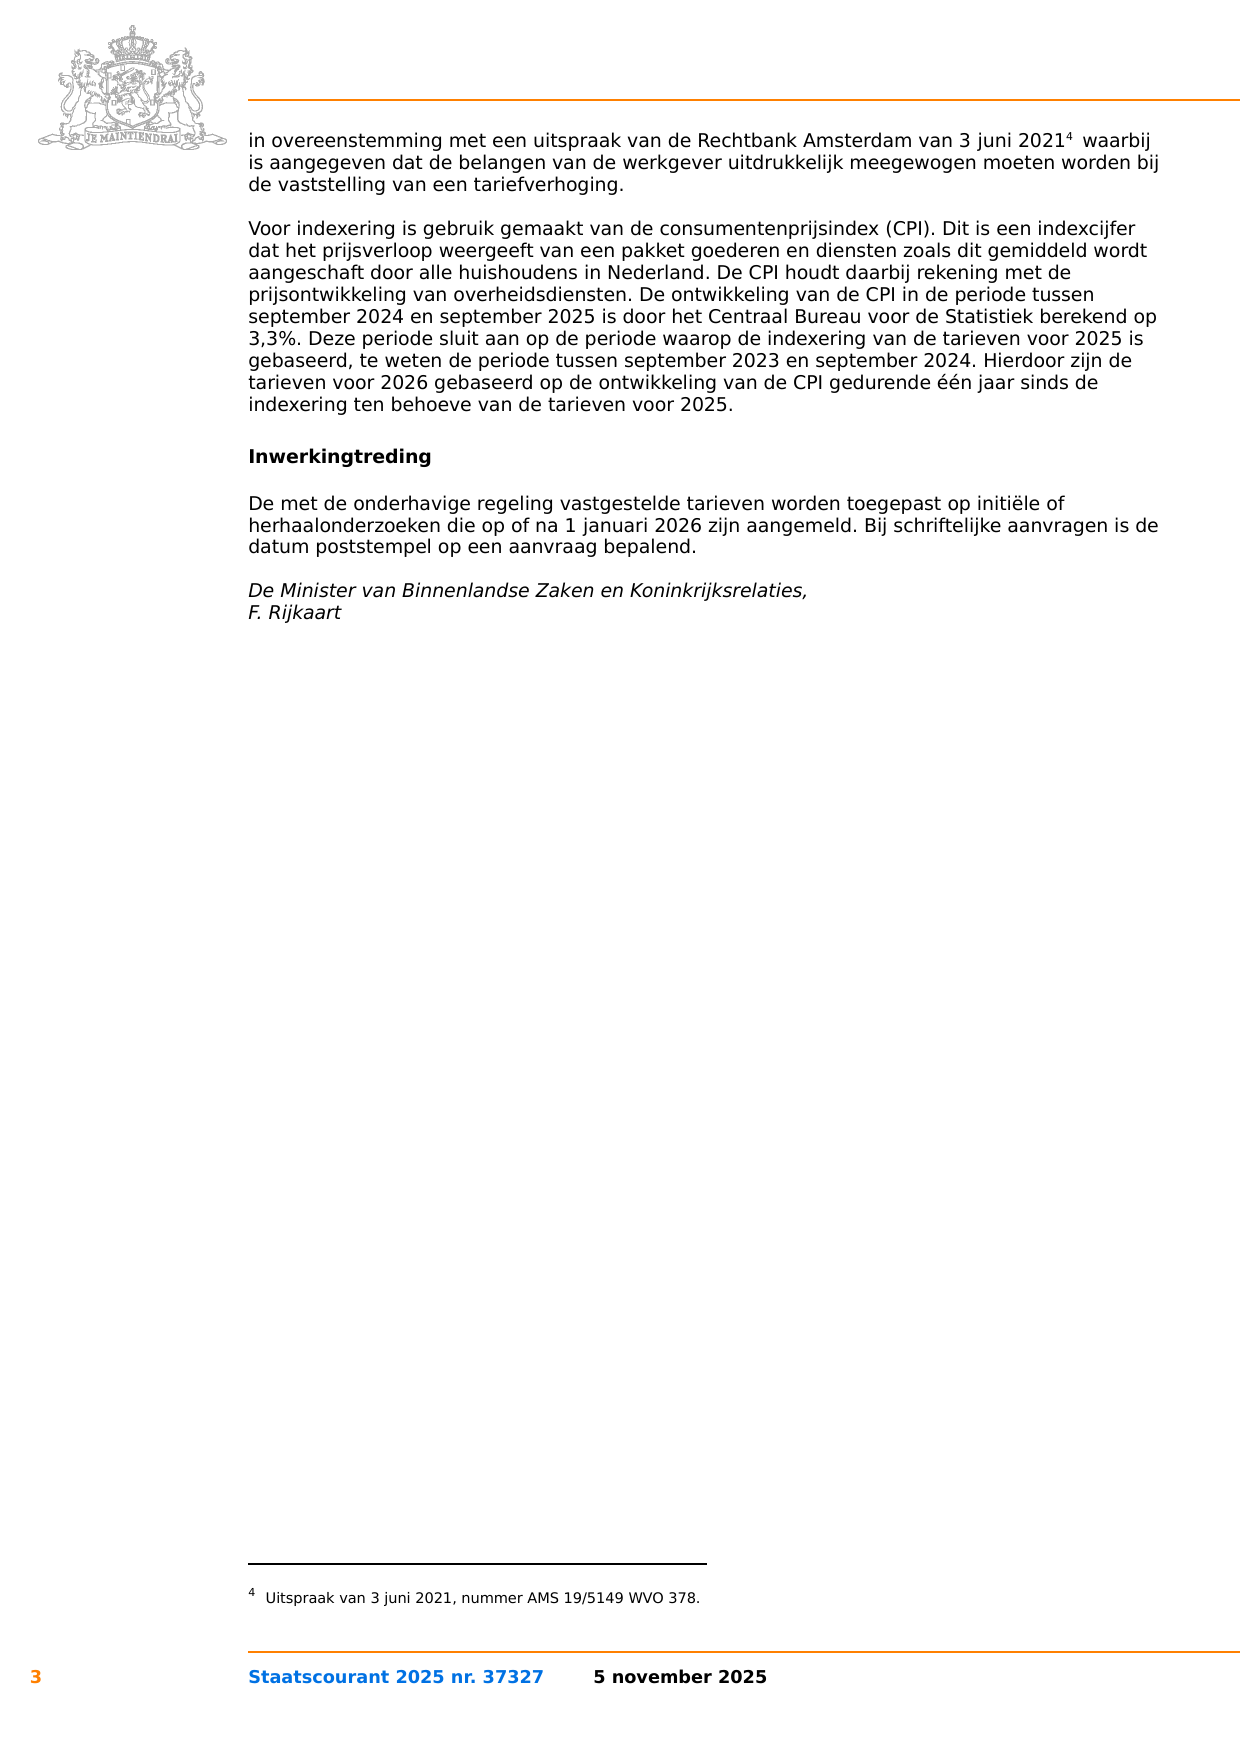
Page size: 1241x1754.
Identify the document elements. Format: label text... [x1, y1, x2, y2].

picture [38, 25, 227, 150]
text De met de onderhavige regeling vastgestelde tarieven worden toegepast op initiële of herhaalonderzoeken die op of na 1 januari 2026 zijn aangemeld. Bij schriftelijke aanvragen is de datum poststempel op een aanvraag bepalend. [248, 492, 1163, 558]
text in overeenstemming met een uitspraak van de Rechtbank Amsterdam van 3 juni 2021 waarbij is aangegeven dat de belangen van de werkgever uitdrukkelijk meegewogen moeten worden bij de vaststelling van een tariefverhoging. [248, 130, 1163, 196]
text Voor indexering is gebruik gemaakt van de consumentenprijsindex (CPI). Dit is een indexcijfer dat het prijsverloop weergeeft van een pakket goederen en diensten zoals dit gemiddeld wordt aangeschaft door alle huishoudens in Nederland. De CPI houdt daarbij rekening met de prijsontwikkeling van overheidsdiensten. De ontwikkeling van de CPI in de periode tussen september 2024 en september 2025 is door het Centraal Bureau voor de Statistiek berekend op 3,3%. Deze periode sluit aan op de periode waarop de indexering van de tarieven voor 2025 is gebaseerd, te weten de periode tussen september 2023 en september 2024. Hierdoor zijn de tarieven voor 2026 gebaseerd op de ontwikkeling van de CPI gedurende één jaar sinds de indexering ten behoeve van de tarieven voor 2025. [248, 218, 1163, 416]
text De Minister van Binnenlandse Zaken en Koninkrijksrelaties, F. Rijkaart [248, 580, 1163, 624]
subtitle Inwerkingtreding [248, 446, 1163, 467]
text Uitspraak van 3 juni 2021, nummer AMS 19/5149 WVO 378. [248, 1586, 1163, 1608]
